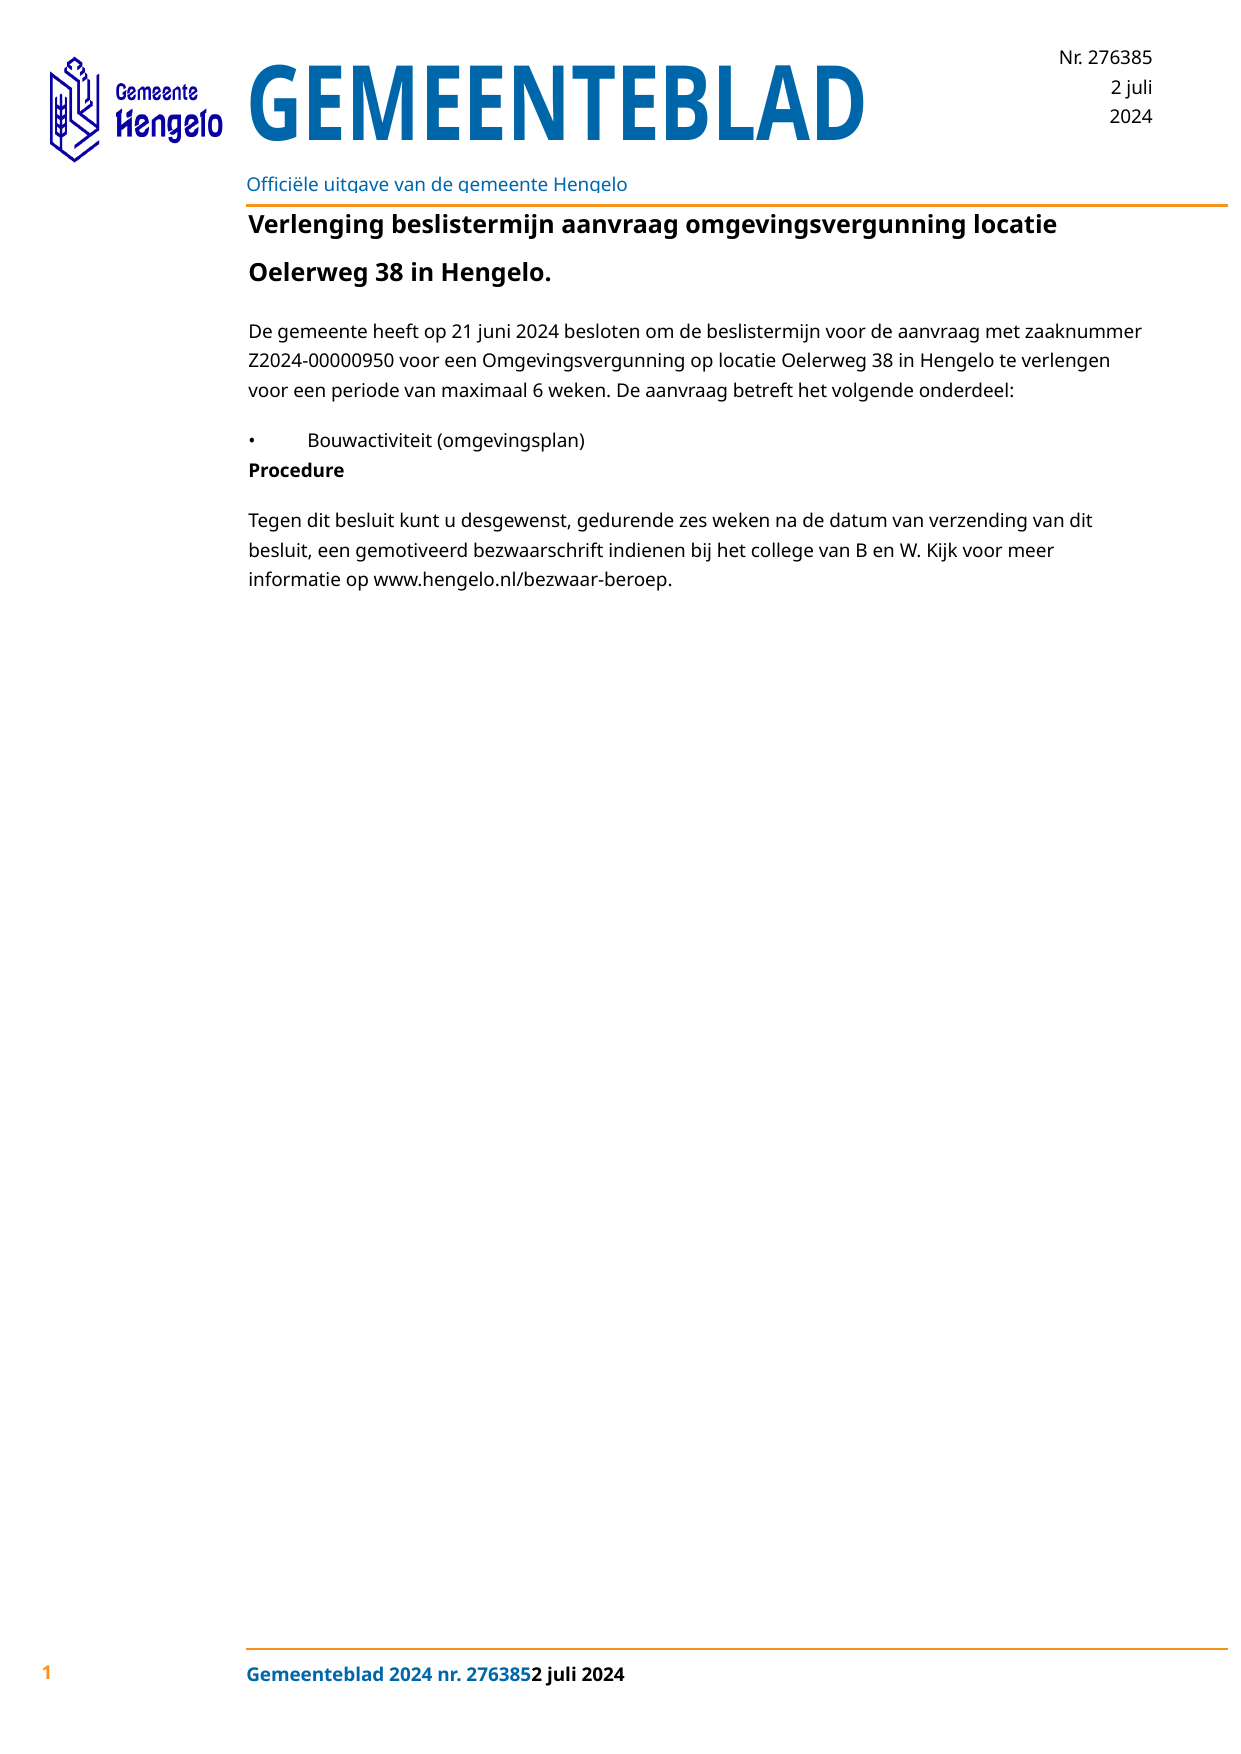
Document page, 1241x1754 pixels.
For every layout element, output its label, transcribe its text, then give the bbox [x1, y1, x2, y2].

text De gemeente heeft op 21 juni 2024 besloten om de beslistermijn voor de aanvraag met zaaknummer Z2024-00000950 voor een Omgevingsvergunning op locatie Oelerweg 38 in Hengelo te verlengen voor een periode van maximaal 6 weken. De aanvraag betreft het volgende onderdeel: [248, 318, 1152, 403]
text Tegen dit besluit kunt u desgewenst, gedurende zes weken na de datum van verzending van dit besluit, een gemotiveerd bezwaarschrift indienen bij het college van B en W. Kijk voor meer informatie op www.hengelo.nl/bezwaar-beroep. [248, 507, 1152, 592]
picture [41, 47, 231, 172]
text Verlenging beslistermijn aanvraag omgevingsvergunning locatie Oelerweg 38 in Hengelo. [248, 207, 1152, 288]
text Procedure [248, 457, 1152, 483]
list Bouwactiviteit (omgevingsplan) [248, 427, 1152, 453]
